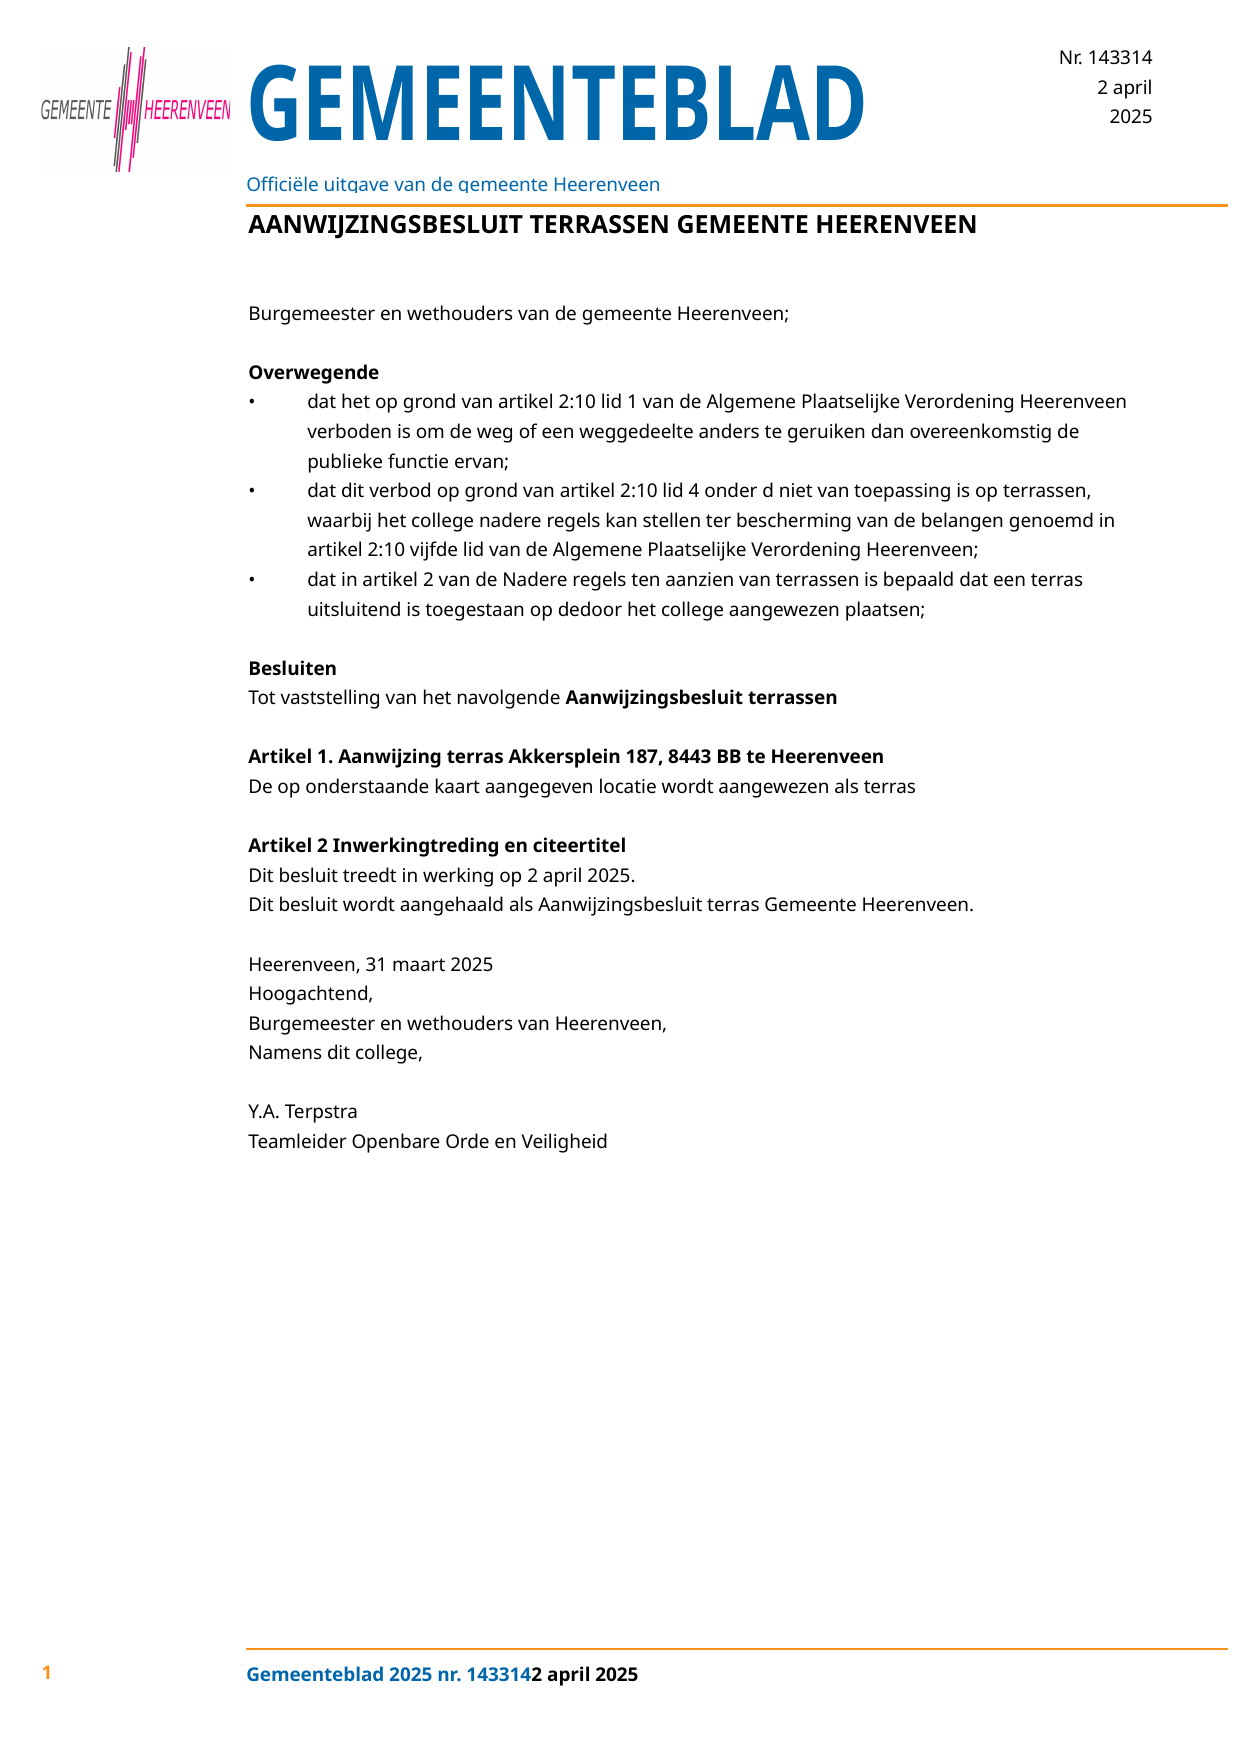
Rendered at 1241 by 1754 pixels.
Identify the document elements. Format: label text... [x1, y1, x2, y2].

text Tot vaststelling van het navolgende Aanwijzingsbesluit terrassen [248, 684, 1152, 710]
text Burgemeester en wethouders van de gemeente Heerenveen; [248, 300, 1152, 326]
list dat dit verbod op grond van artikel 2:10 lid 4 onder d niet van toepassing is op terrassen, waarbij het college nadere regels kan stellen ter bescherming van de belangen genoemd in artikel 2:10 vijfde lid van de Algemene Plaatselijke Verordening Heerenveen; [248, 477, 1152, 562]
text Artikel 2 Inwerkingtreding en citeertitel [248, 832, 1152, 858]
text Overwegende [248, 359, 1152, 385]
text Teamleider Openbare Orde en Veiligheid [248, 1128, 1152, 1154]
text Hoogachtend, [248, 980, 1152, 1006]
list dat het op grond van artikel 2:10 lid 1 van de Algemene Plaatselijke Verordening Heerenveen verboden is om de weg of een weggedeelte anders te geruiken dan overeenkomstig de publieke functie ervan; [248, 389, 1152, 473]
text Besluiten [248, 655, 1152, 681]
text Artikel 1. Aanwijzing terras Akkersplein 187, 8443 BB te Heerenveen [248, 744, 1152, 769]
text Burgemeester en wethouders van Heerenveen, [248, 1010, 1152, 1036]
text Heerenveen, 31 maart 2025 [248, 951, 1152, 976]
text Y.A. Terpstra [248, 1099, 1152, 1124]
text De op onderstaande kaart aangegeven locatie wordt aangewezen als terras [248, 773, 1152, 799]
text AANWIJZINGSBESLUIT TERRASSEN GEMEENTE HEERENVEEN [248, 207, 1152, 241]
list dat in artikel 2 van de Nadere regels ten aanzien van terrassen is bepaald dat een terras uitsluitend is toegestaan op dedoor het college aangewezen plaatsen; [248, 566, 1152, 621]
picture [41, 47, 231, 172]
text Namens dit college, [248, 1039, 1152, 1065]
text Dit besluit treedt in werking op 2 april 2025. [248, 862, 1152, 888]
text Dit besluit wordt aangehaald als Aanwijzingsbesluit terras Gemeente Heerenveen. [248, 892, 1152, 917]
